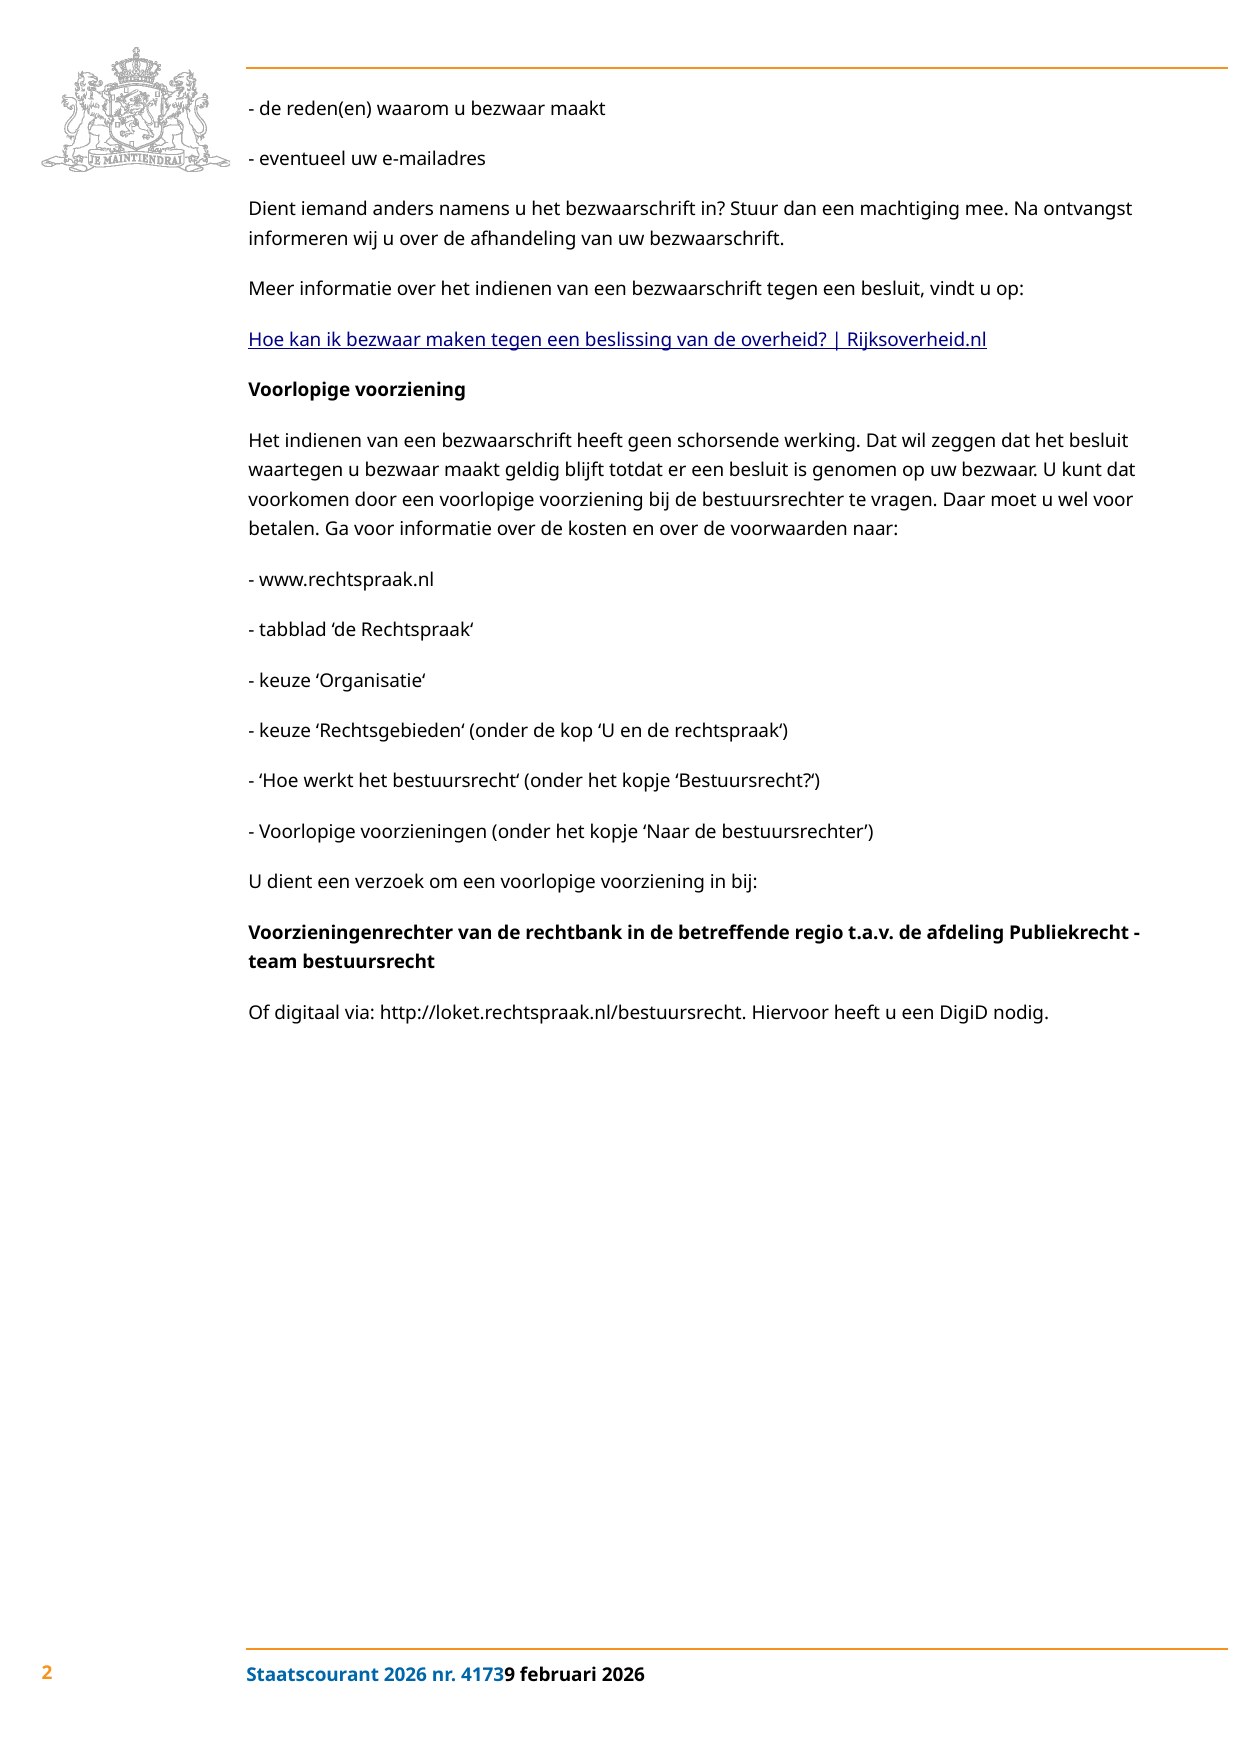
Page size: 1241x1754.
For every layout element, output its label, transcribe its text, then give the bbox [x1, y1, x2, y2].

text - www.rechtspraak.nl [248, 566, 1152, 592]
text - keuze ‘Rechtsgebieden‘ (onder de kop ‘U en de rechtspraak‘) [248, 717, 1152, 743]
picture [41, 47, 231, 172]
text Voorlopige voorziening [248, 376, 1152, 402]
text - tabblad ‘de Rechtspraak‘ [248, 616, 1152, 642]
text Het indienen van een bezwaarschrift heeft geen schorsende werking. Dat wil zeggen dat het besluit waartegen u bezwaar maakt geldig blijft totdat er een besluit is genomen op uw bezwaar. U kunt dat voorkomen door een voorlopige voorziening bij de bestuursrechter te vragen. Daar moet u wel voor betalen. Ga voor informatie over de kosten en over de voorwaarden naar: [248, 427, 1152, 541]
text - de reden(en) waarom u bezwaar maakt [248, 95, 1152, 121]
text - eventueel uw e-mailadres [248, 145, 1152, 171]
text Meer informatie over het indienen van een bezwaarschrift tegen een besluit, vindt u op: [248, 276, 1152, 301]
text Hoe kan ik bezwaar maken tegen een beslissing van de overheid? | Rijksoverheid.nl [248, 326, 1152, 352]
text Of digitaal via: http://loket.rechtspraak.nl/bestuursrecht. Hiervoor heeft u een DigiD nodig. [248, 999, 1152, 1025]
text U dient een verzoek om een voorlopige voorziening in bij: [248, 868, 1152, 894]
text Dient iemand anders namens u het bezwaarschrift in? Stuur dan een machtiging mee. Na ontvangst informeren wij u over de afhandeling van uw bezwaarschrift. [248, 196, 1152, 251]
text - keuze ‘Organisatie‘ [248, 667, 1152, 693]
text - ‘Hoe werkt het bestuursrecht‘ (onder het kopje ‘Bestuursrecht?‘) [248, 768, 1152, 793]
text - Voorlopige voorzieningen (onder het kopje ‘Naar de bestuursrechter’) [248, 818, 1152, 844]
text Voorzieningenrechter van de rechtbank in de betreffende regio t.a.v. de afdeling Publiekrecht - team bestuursrecht [248, 919, 1152, 974]
